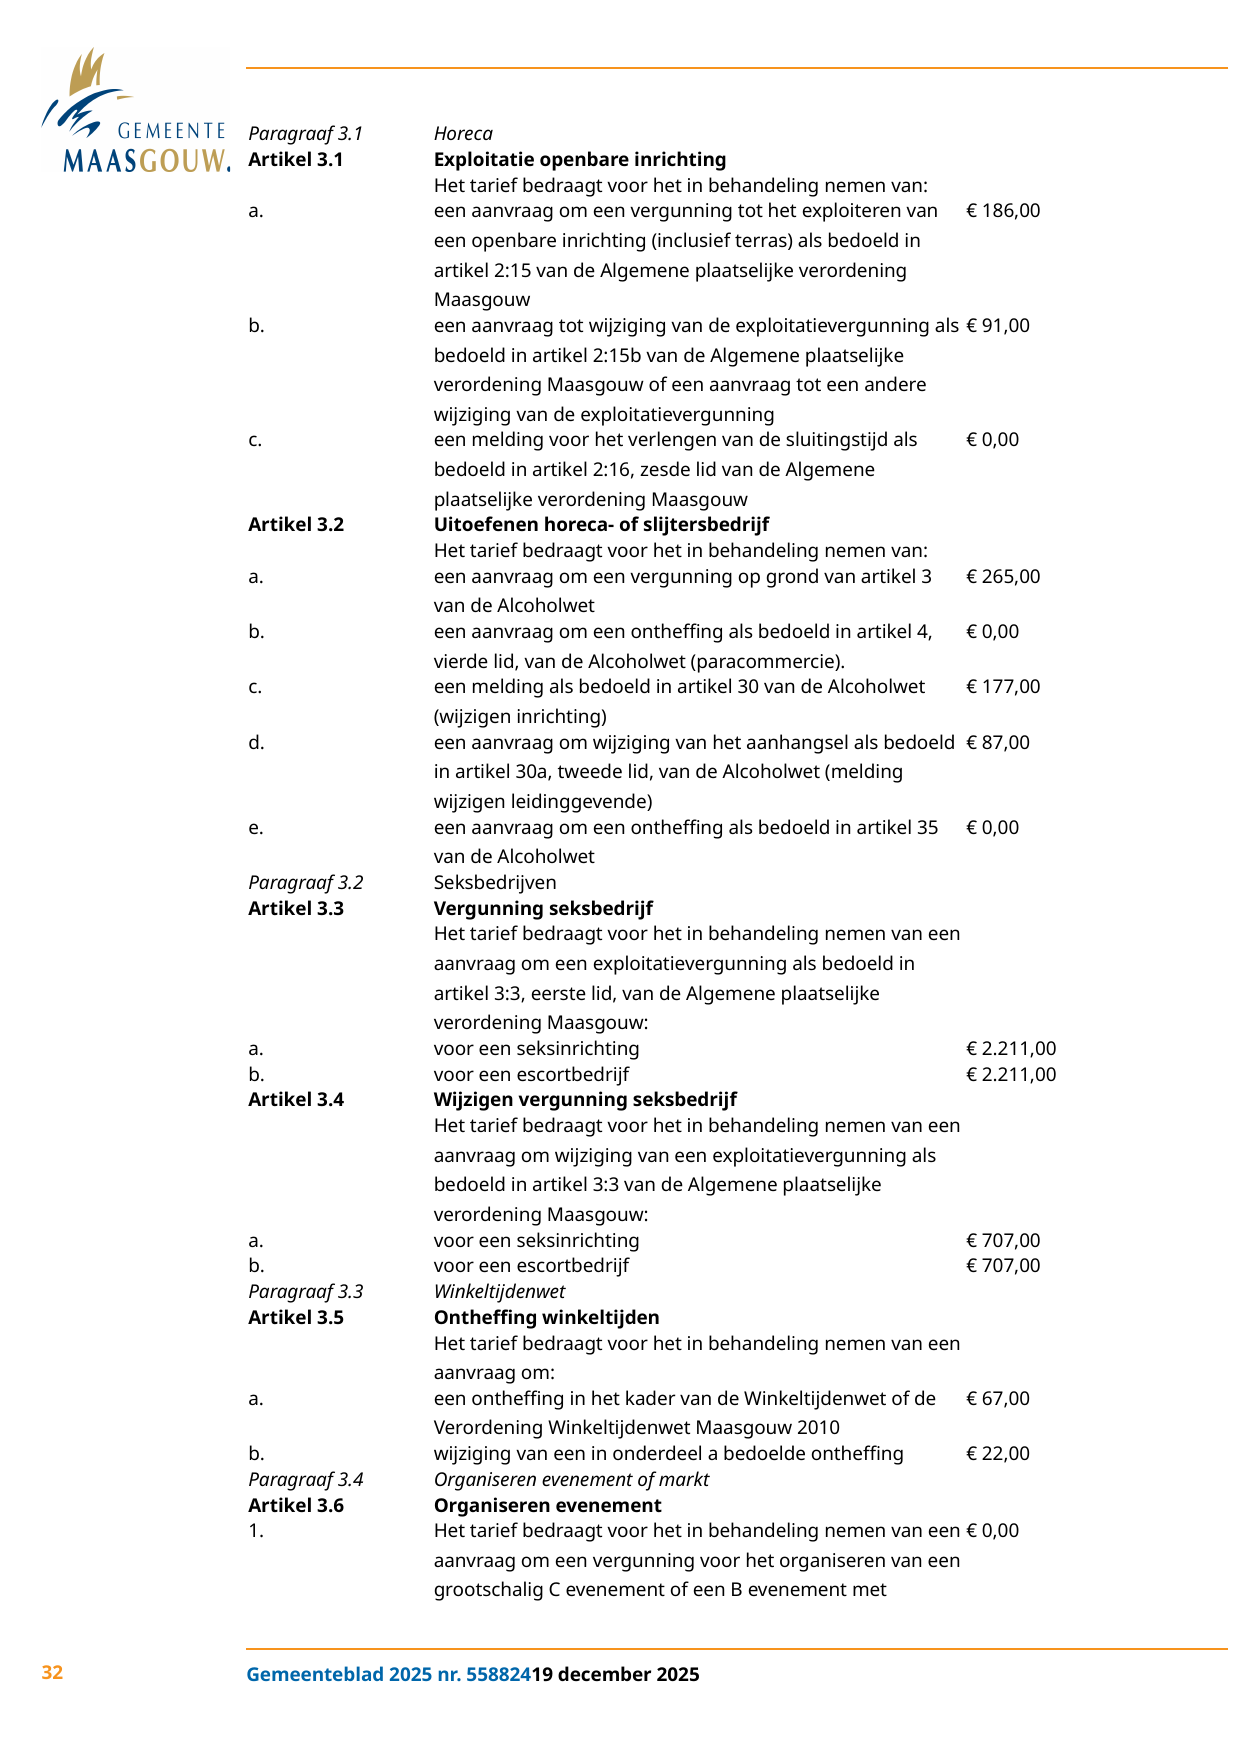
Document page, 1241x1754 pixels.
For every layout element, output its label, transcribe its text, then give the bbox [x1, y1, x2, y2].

table_cell Artikel 3.3 [248, 895, 433, 921]
table_cell voor een seksinrichting [434, 1227, 966, 1252]
table_cell [966, 512, 1152, 537]
table_cell voor een escortbedrijf [434, 1061, 966, 1087]
table_cell een melding voor het verlengen van de sluitingstijd als bedoeld in artikel 2:16, zesde lid van de Algemene plaatselijke verordening Maasgouw [434, 427, 966, 512]
table_cell Exploitatie openbare inrichting [434, 146, 966, 172]
table_cell Het tarief bedraagt voor het in behandeling nemen van een aanvraag om: [434, 1330, 966, 1385]
table_cell € 91,00 [966, 312, 1152, 427]
table_cell een aanvraag om wijziging van het aanhangsel als bedoeld in artikel 30a, tweede lid, van de Alcoholwet (melding wijzigen leidinggevende) [434, 729, 966, 814]
table_cell Horeca [434, 121, 966, 146]
table_cell Organiseren evenement [434, 1492, 966, 1517]
table_cell [966, 1466, 1152, 1492]
table_cell Artikel 3.2 [248, 512, 433, 537]
table_cell een melding als bedoeld in artikel 30 van de Alcoholwet (wijzigen inrichting) [434, 674, 966, 729]
table_cell een aanvraag om een ontheffing als bedoeld in artikel 35 van de Alcoholwet [434, 814, 966, 869]
table_cell a. [248, 1227, 433, 1252]
table_cell een aanvraag tot wijziging van de exploitatievergunning als bedoeld in artikel 2:15b van de Algemene plaatselijke verordening Maasgouw of een aanvraag tot een andere wijziging van de exploitatievergunning [434, 312, 966, 427]
table_cell voor een escortbedrijf [434, 1253, 966, 1278]
table_cell € 0,00 [966, 1518, 1152, 1602]
table_cell Seksbedrijven [434, 869, 966, 895]
table_cell [248, 921, 433, 1035]
table_cell Winkeltijdenwet [434, 1278, 966, 1304]
table_cell a. [248, 1035, 433, 1061]
table_cell a. [248, 1385, 433, 1440]
table_cell Paragraaf 3.3 [248, 1278, 433, 1304]
table_cell € 265,00 [966, 563, 1152, 618]
table_cell c. [248, 674, 433, 729]
table_cell € 707,00 [966, 1253, 1152, 1278]
table_cell € 707,00 [966, 1227, 1152, 1252]
table_cell Artikel 3.5 [248, 1304, 433, 1330]
table_cell Artikel 3.4 [248, 1087, 433, 1112]
table_cell een aanvraag om een ontheffing als bedoeld in artikel 4, vierde lid, van de Alcoholwet (paracommercie). [434, 618, 966, 674]
table_cell [248, 95, 966, 121]
table_cell € 186,00 [966, 198, 1152, 312]
table_cell Artikel 3.1 [248, 146, 433, 172]
table_cell [966, 869, 1152, 895]
table_cell b. [248, 312, 433, 427]
table_cell [966, 1492, 1152, 1517]
table_cell [248, 1112, 433, 1227]
table_cell Het tarief bedraagt voor het in behandeling nemen van: [434, 172, 966, 198]
table_cell € 0,00 [966, 618, 1152, 674]
table_cell d. [248, 729, 433, 814]
table_cell Paragraaf 3.2 [248, 869, 433, 895]
table_cell [966, 921, 1152, 1035]
table_cell [248, 172, 433, 198]
table_cell [966, 1330, 1152, 1385]
table_cell Paragraaf 3.4 [248, 1466, 433, 1492]
table_cell [966, 146, 1152, 172]
table_cell [248, 1330, 433, 1385]
table_cell € 0,00 [966, 814, 1152, 869]
table_cell b. [248, 1061, 433, 1087]
table_cell [966, 1278, 1152, 1304]
table_cell [966, 1112, 1152, 1227]
table_cell € 177,00 [966, 674, 1152, 729]
table_cell Het tarief bedraagt voor het in behandeling nemen van een aanvraag om een vergunning voor het organiseren van een grootschalig C evenement of een B evenement met [434, 1518, 966, 1602]
table_cell [966, 1087, 1152, 1112]
table_cell € 2.211,00 [966, 1061, 1152, 1087]
table_cell € 2.211,00 [966, 1035, 1152, 1061]
table_cell Ontheffing winkeltijden [434, 1304, 966, 1330]
table_cell € 67,00 [966, 1385, 1152, 1440]
table_cell [966, 172, 1152, 198]
table_cell a. [248, 198, 433, 312]
table_cell Organiseren evenement of markt [434, 1466, 966, 1492]
table_cell Uitoefenen horeca- of slijtersbedrijf [434, 512, 966, 537]
table_cell Het tarief bedraagt voor het in behandeling nemen van een aanvraag om een exploitatievergunning als bedoeld in artikel 3:3, eerste lid, van de Algemene plaatselijke verordening Maasgouw: [434, 921, 966, 1035]
table_cell een aanvraag om een vergunning op grond van artikel 3 van de Alcoholwet [434, 563, 966, 618]
table_cell [966, 895, 1152, 921]
table_cell a. [248, 563, 433, 618]
table_cell b. [248, 618, 433, 674]
table_cell Het tarief bedraagt voor het in behandeling nemen van een aanvraag om wijziging van een exploitatievergunning als bedoeld in artikel 3:3 van de Algemene plaatselijke verordening Maasgouw: [434, 1112, 966, 1227]
table_cell c. [248, 427, 433, 512]
table_cell [248, 537, 433, 563]
table_cell € 87,00 [966, 729, 1152, 814]
table_cell een aanvraag om een vergunning tot het exploiteren van een openbare inrichting (inclusief terras) als bedoeld in artikel 2:15 van de Algemene plaatselijke verordening Maasgouw [434, 198, 966, 312]
table_cell e. [248, 814, 433, 869]
picture [41, 47, 231, 172]
table_cell [966, 537, 1152, 563]
table_cell [966, 95, 1152, 121]
table_cell 1. [248, 1518, 433, 1602]
table_cell Artikel 3.6 [248, 1492, 433, 1517]
table_cell een ontheffing in het kader van de Winkeltijdenwet of de Verordening Winkeltijdenwet Maasgouw 2010 [434, 1385, 966, 1440]
table_cell Paragraaf 3.1 [248, 121, 433, 146]
table_cell voor een seksinrichting [434, 1035, 966, 1061]
table_cell € 0,00 [966, 427, 1152, 512]
table_cell [966, 1304, 1152, 1330]
table_cell € 22,00 [966, 1440, 1152, 1466]
table_cell Het tarief bedraagt voor het in behandeling nemen van: [434, 537, 966, 563]
table_cell b. [248, 1440, 433, 1466]
table_cell Wijzigen vergunning seksbedrijf [434, 1087, 966, 1112]
table_cell b. [248, 1253, 433, 1278]
table_cell wijziging van een in onderdeel a bedoelde ontheffing [434, 1440, 966, 1466]
table_cell Vergunning seksbedrijf [434, 895, 966, 921]
table_cell [966, 121, 1152, 146]
